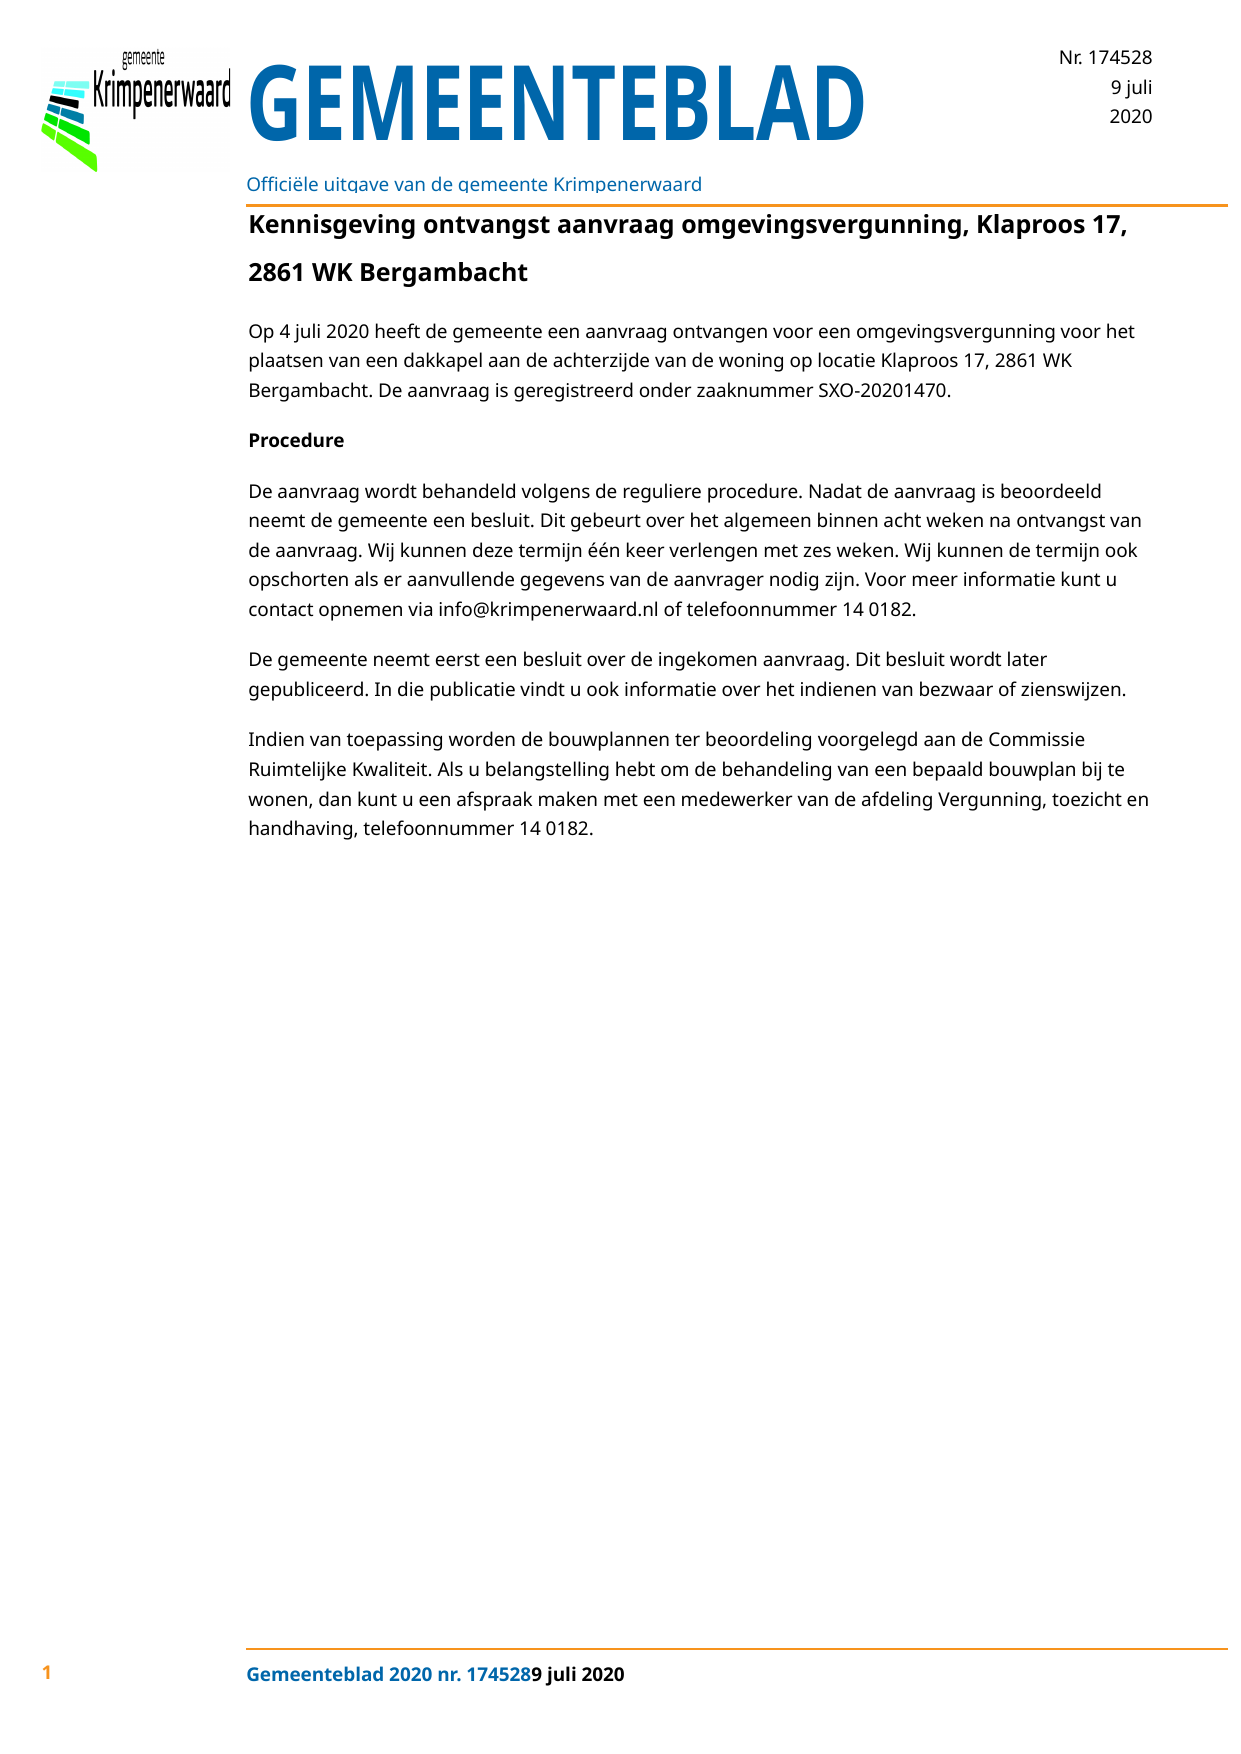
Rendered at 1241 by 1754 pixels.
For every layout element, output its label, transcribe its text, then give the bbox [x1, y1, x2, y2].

text Op 4 juli 2020 heeft de gemeente een aanvraag ontvangen voor een omgevingsvergunning voor het plaatsen van een dakkapel aan de achterzijde van de woning op locatie Klaproos 17, 2861 WK Bergambacht. De aanvraag is geregistreerd onder zaaknummer SXO-20201470. [248, 318, 1152, 403]
text Kennisgeving ontvangst aanvraag omgevingsvergunning, Klaproos 17, 2861 WK Bergambacht [248, 207, 1152, 288]
text Indien van toepassing worden de bouwplannen ter beoordeling voorgelegd aan de Commissie Ruimtelijke Kwaliteit. Als u belangstelling hebt om de behandeling van een bepaald bouwplan bij te wonen, dan kunt u een afspraak maken met een medewerker van de afdeling Vergunning, toezicht en handhaving, telefoonnummer 14 0182. [248, 727, 1152, 841]
text De gemeente neemt eerst een besluit over de ingekomen aanvraag. Dit besluit wordt later gepubliceerd. In die publicatie vindt u ook informatie over het indienen van bezwaar of zienswijzen. [248, 647, 1152, 702]
text De aanvraag wordt behandeld volgens de reguliere procedure. Nadat de aanvraag is beoordeeld neemt de gemeente een besluit. Dit gebeurt over het algemeen binnen acht weken na ontvangst van de aanvraag. Wij kunnen deze termijn één keer verlengen met zes weken. Wij kunnen de termijn ook opschorten als er aanvullende gegevens van de aanvrager nodig zijn. Voor meer informatie kunt u contact opnemen via info@krimpenerwaard.nl of telefoonnummer 14 0182. [248, 478, 1152, 622]
picture [41, 47, 231, 172]
text Procedure [248, 427, 1152, 453]
